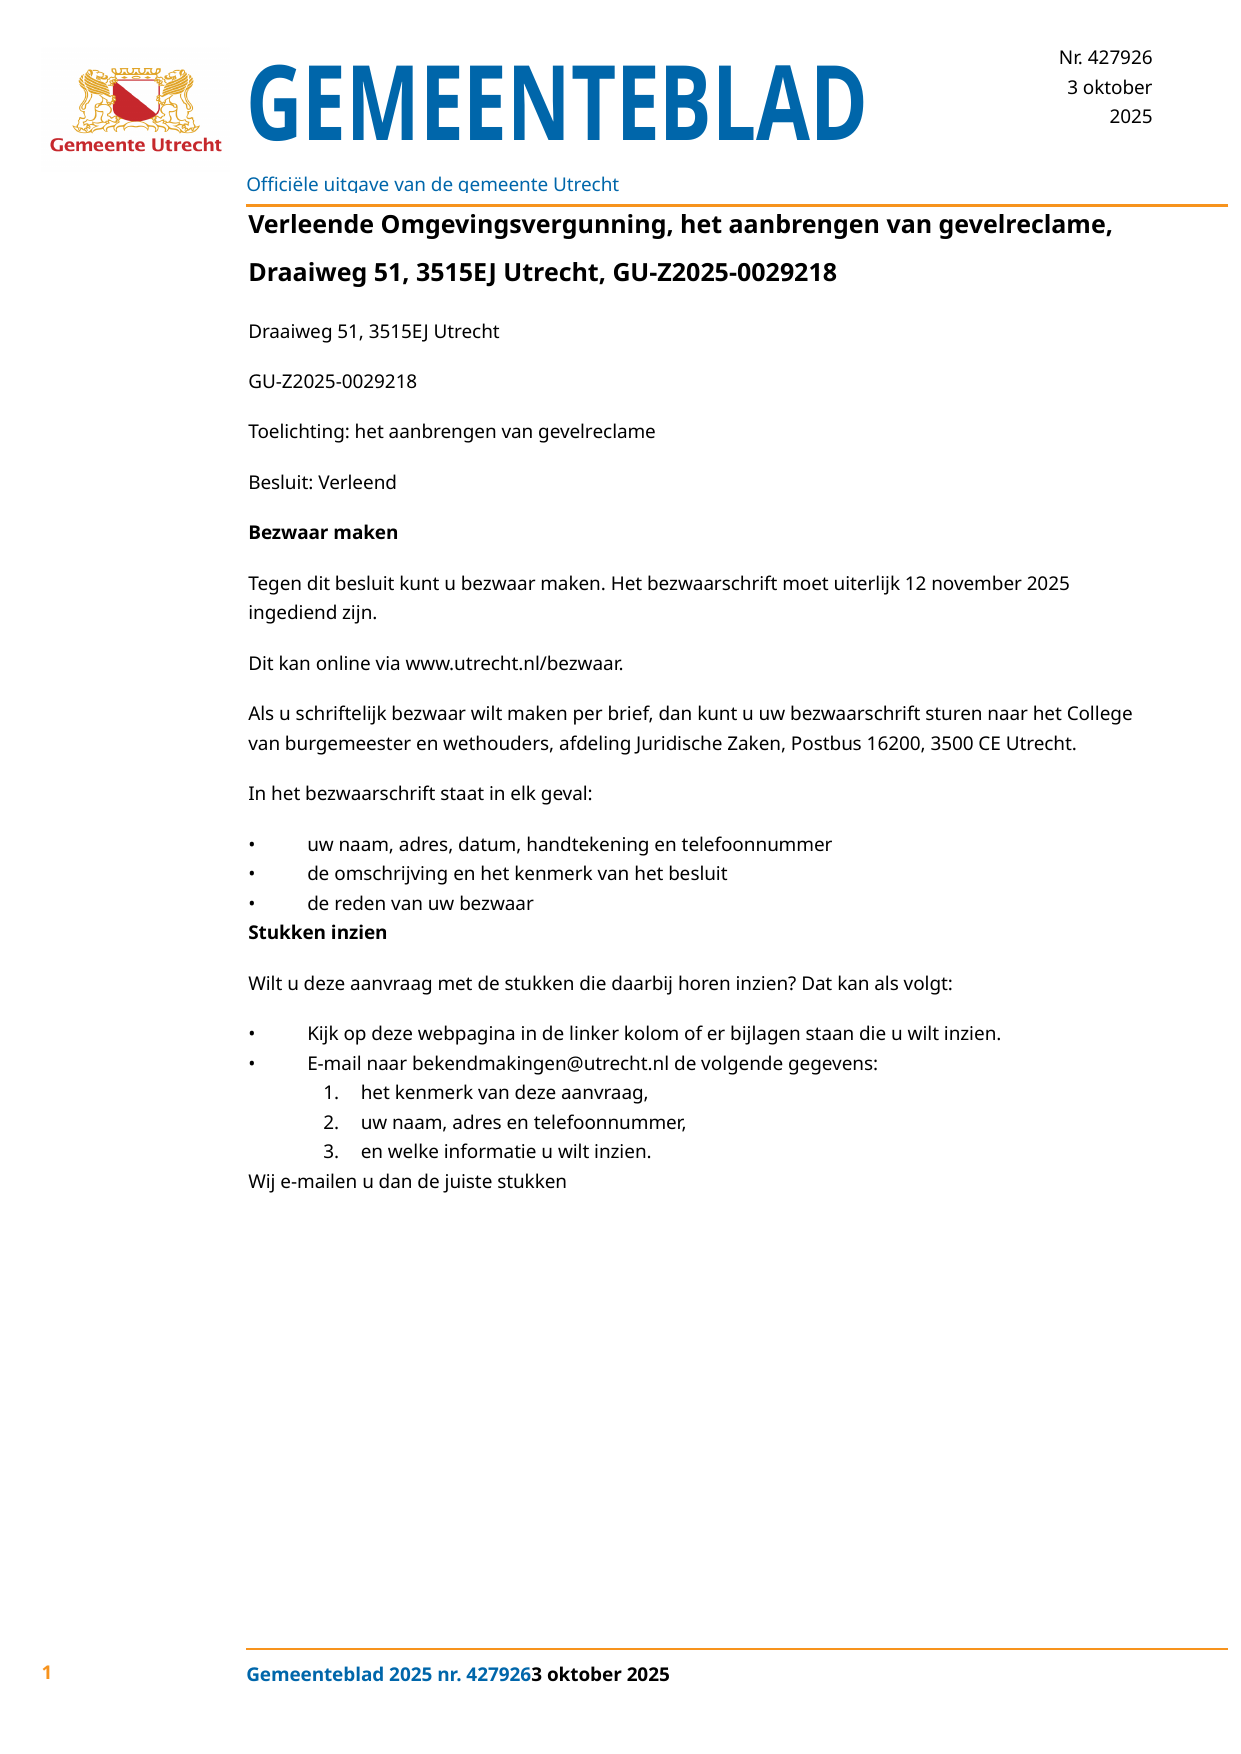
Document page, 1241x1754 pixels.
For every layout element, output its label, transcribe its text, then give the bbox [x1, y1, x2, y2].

list het kenmerk van deze aanvraag, [323, 1079, 1152, 1105]
text Toelichting: het aanbrengen van gevelreclame [248, 419, 1152, 444]
list Kijk op deze webpagina in de linker kolom of er bijlagen staan die u wilt inzien. [248, 1020, 1152, 1046]
text Verleende Omgevingsvergunning, het aanbrengen van gevelreclame, Draaiweg 51, 3515EJ Utrecht, GU-Z2025-0029218 [248, 207, 1152, 288]
text Wij e-mailen u dan de juiste stukken [248, 1168, 1152, 1194]
list de reden van uw bezwaar [248, 890, 1152, 916]
text Als u schriftelijk bezwaar wilt maken per brief, dan kunt u uw bezwaarschrift sturen naar het College van burgemeester en wethouders, afdeling Juridische Zaken, Postbus 16200, 3500 CE Utrecht. [248, 700, 1152, 756]
text Bezwaar maken [248, 519, 1152, 545]
text GU-Z2025-0029218 [248, 368, 1152, 394]
list E-mail naar bekendmakingen@utrecht.nl de volgende gegevens: [248, 1050, 1152, 1076]
list de omschrijving en het kenmerk van het besluit [248, 860, 1152, 886]
text Wilt u deze aanvraag met de stukken die daarbij horen inzien? Dat kan als volgt: [248, 970, 1152, 996]
text Tegen dit besluit kunt u bezwaar maken. Het bezwaarschrift moet uiterlijk 12 november 2025 ingediend zijn. [248, 570, 1152, 625]
text In het bezwaarschrift staat in elk geval: [248, 780, 1152, 806]
list en welke informatie u wilt inzien. [323, 1139, 1152, 1164]
text Draaiweg 51, 3515EJ Utrecht [248, 318, 1152, 344]
list uw naam, adres, datum, handtekening en telefoonnummer [248, 831, 1152, 857]
text Dit kan online via www.utrecht.nl/bezwaar. [248, 650, 1152, 676]
text Stukken inzien [248, 919, 1152, 945]
picture [41, 47, 231, 172]
list uw naam, adres en telefoonnummer, [323, 1109, 1152, 1135]
text Besluit: Verleend [248, 469, 1152, 495]
